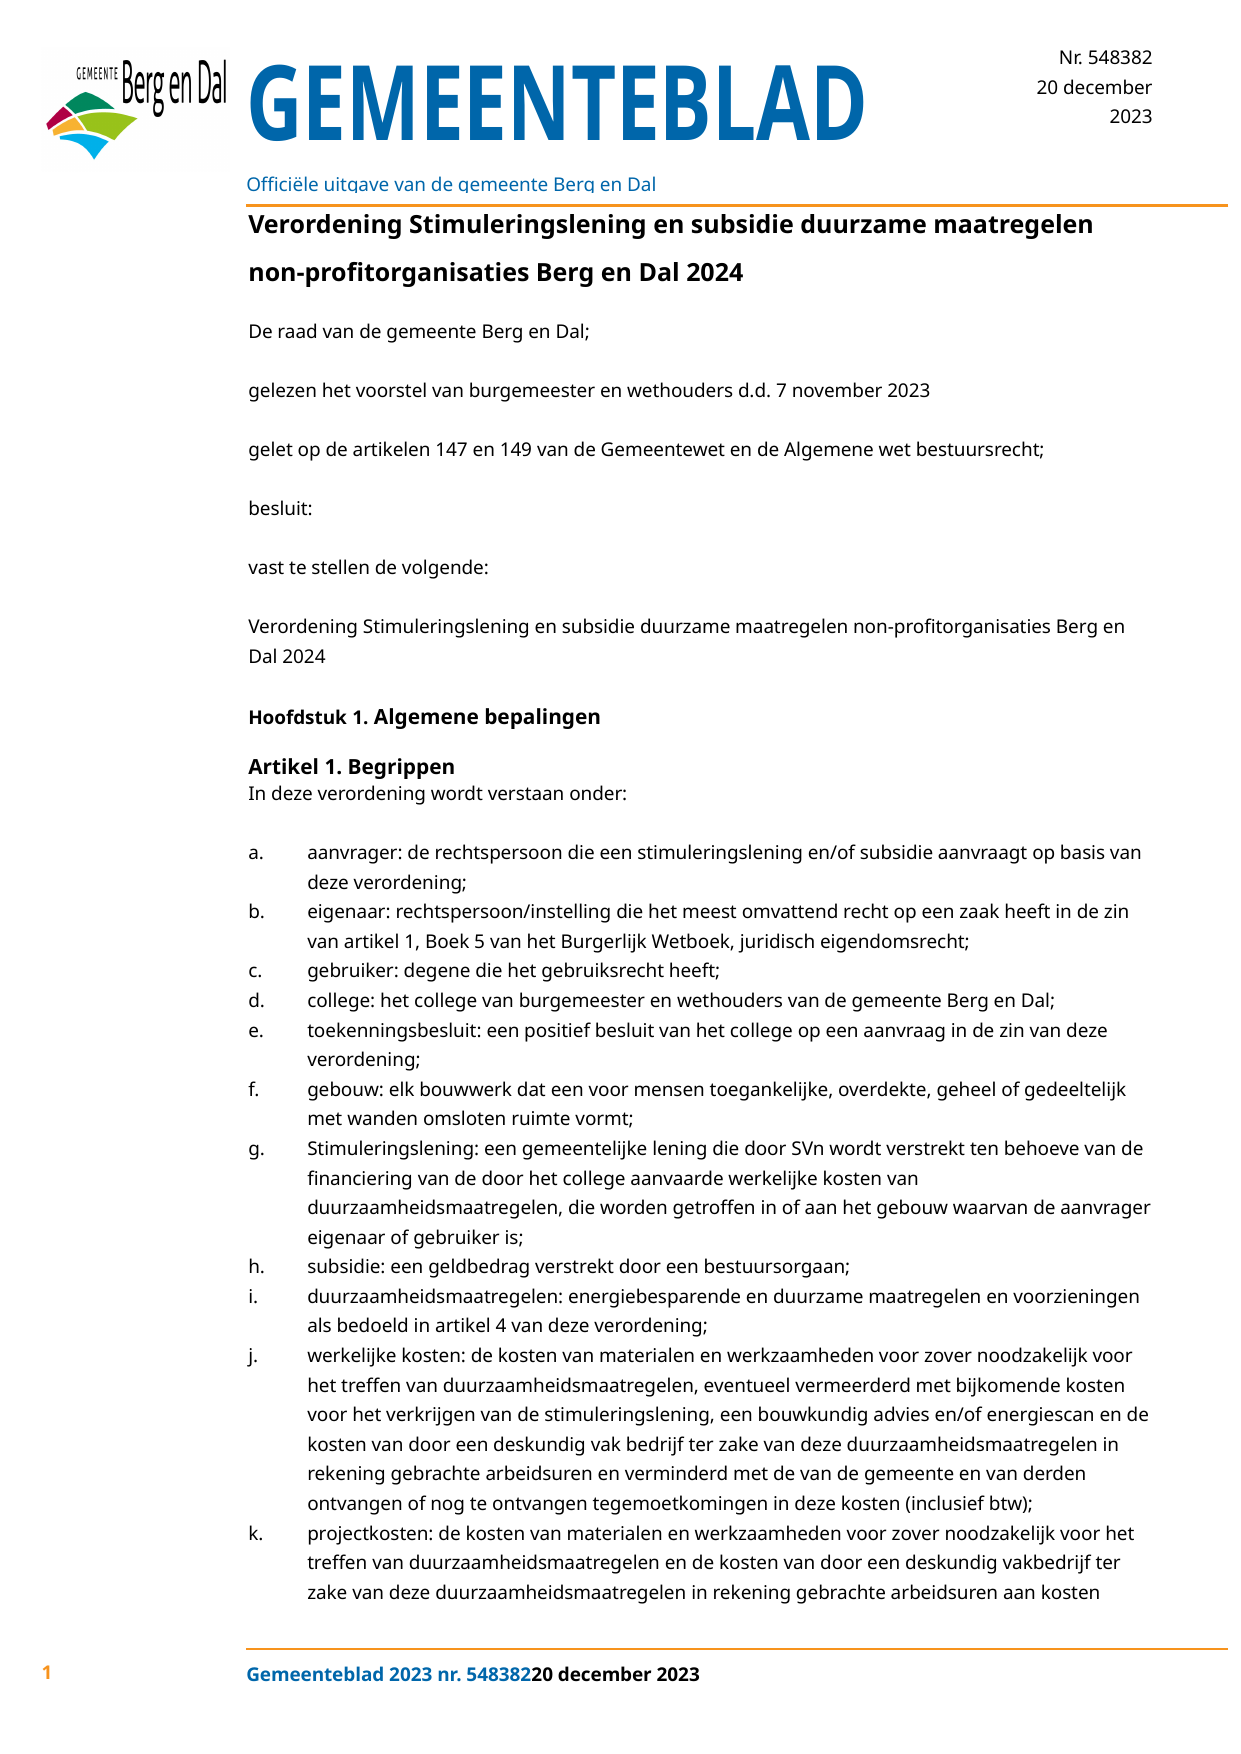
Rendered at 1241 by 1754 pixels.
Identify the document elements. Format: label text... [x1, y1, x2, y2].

list college: het college van burgemeester en wethouders van de gemeente Berg en Dal; [248, 987, 1152, 1013]
text In deze verordening wordt verstaan onder: [248, 780, 1152, 806]
text vast te stellen de volgende: [248, 554, 1152, 580]
list aanvrager: de rechtspersoon die een stimuleringslening en/of subsidie aanvraagt op basis van deze verordening; [248, 839, 1152, 895]
list eigenaar: rechtspersoon/instelling die het meest omvattend recht op een zaak heeft in de zin van artikel 1, Boek 5 van het Burgerlijk Wetboek, juridisch eigendomsrecht; [248, 898, 1152, 954]
list toekenningsbesluit: een positief besluit van het college op een aanvraag in de zin van deze verordening; [248, 1017, 1152, 1072]
text De raad van de gemeente Berg en Dal; [248, 318, 1152, 344]
text Hoofdstuk 1. Algemene bepalingen [248, 702, 1152, 731]
text Verordening Stimuleringslening en subsidie duurzame maatregelen non-profitorganisaties Berg en Dal 2024 [248, 207, 1152, 288]
text besluit: [248, 495, 1152, 521]
text Artikel 1. Begrippen [248, 752, 1152, 780]
text Verordening Stimuleringslening en subsidie duurzame maatregelen non-profitorganisaties Berg en Dal 2024 [248, 614, 1152, 669]
text gelet op de artikelen 147 en 149 van de Gemeentewet en de Algemene wet bestuursrecht; [248, 436, 1152, 462]
list werkelijke kosten: de kosten van materialen en werkzaamheden voor zover noodzakelijk voor het treffen van duurzaamheidsmaatregelen, eventueel vermeerderd met bijkomende kosten voor het verkrijgen van de stimuleringslening, een bouwkundig advies en/of energiescan en de kosten van door een deskundig vak bedrijf ter zake van deze duurzaamheidsmaatregelen in rekening gebrachte arbeidsuren en verminderd met de van de gemeente en van derden ontvangen of nog te ontvangen tegemoetkomingen in deze kosten (inclusief btw); [248, 1342, 1152, 1516]
list Stimuleringslening: een gemeentelijke lening die door SVn wordt verstrekt ten behoeve van de financiering van de door het college aanvaarde werkelijke kosten van duurzaamheidsmaatregelen, die worden getroffen in of aan het gebouw waarvan de aanvrager eigenaar of gebruiker is; [248, 1135, 1152, 1250]
list subsidie: een geldbedrag verstrekt door een bestuursorgaan; [248, 1253, 1152, 1279]
list gebruiker: degene die het gebruiksrecht heeft; [248, 958, 1152, 983]
picture [41, 47, 231, 172]
list duurzaamheidsmaatregelen: energiebesparende en duurzame maatregelen en voorzieningen als bedoeld in artikel 4 van deze verordening; [248, 1283, 1152, 1338]
text gelezen het voorstel van burgemeester en wethouders d.d. 7 november 2023 [248, 377, 1152, 403]
list gebouw: elk bouwwerk dat een voor mensen toegankelijke, overdekte, geheel of gedeeltelijk met wanden omsloten ruimte vormt; [248, 1076, 1152, 1131]
list projectkosten: de kosten van materialen en werkzaamheden voor zover noodzakelijk voor het treffen van duurzaamheidsmaatregelen en de kosten van door een deskundig vakbedrijf ter zake van deze duurzaamheidsmaatregelen in rekening gebrachte arbeidsuren aan kosten [248, 1520, 1152, 1605]
